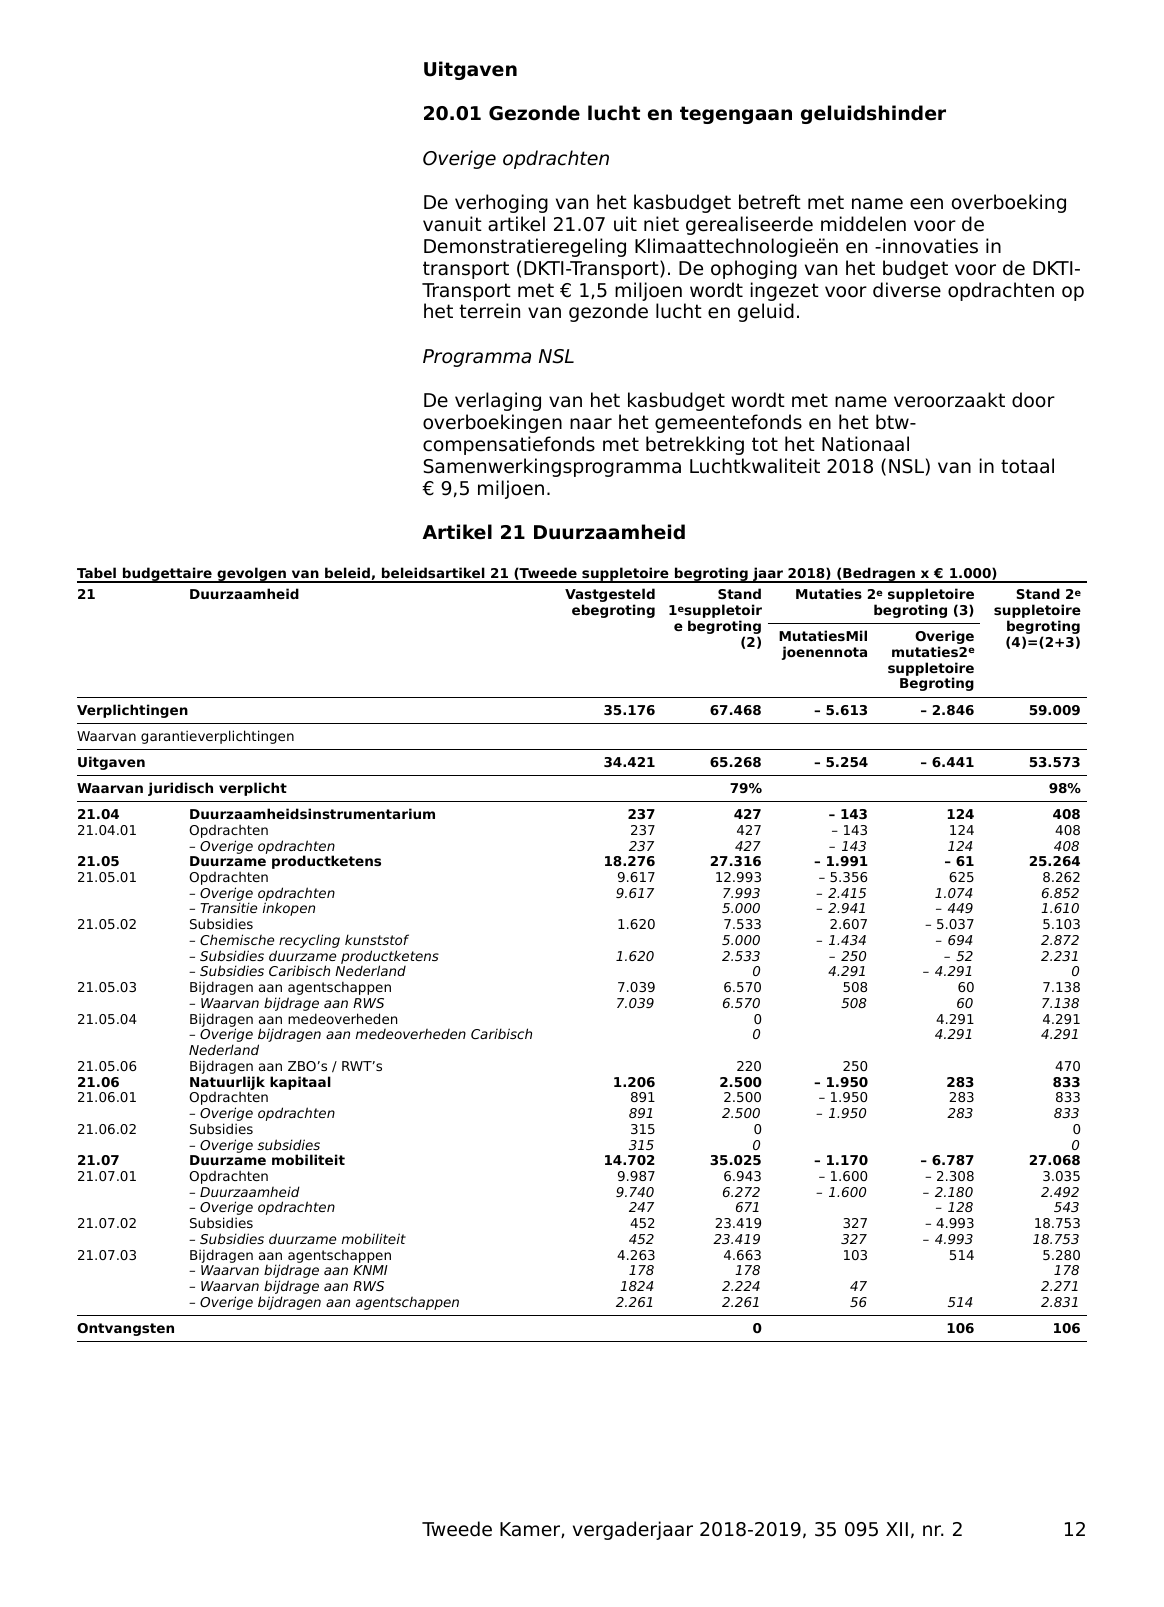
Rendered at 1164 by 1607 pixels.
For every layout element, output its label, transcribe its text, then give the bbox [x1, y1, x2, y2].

table_cell 21 [77, 583, 183, 623]
table_cell [768, 1137, 874, 1153]
table_cell 5.103 [980, 917, 1087, 933]
table_cell – 250 [768, 949, 874, 964]
table_cell 7.533 [661, 917, 768, 933]
table_cell 427 [661, 802, 768, 823]
table_cell – 143 [768, 839, 874, 854]
table_cell 5.280 [980, 1248, 1087, 1263]
table_cell 65.268 [661, 750, 768, 775]
table_cell Bijdragen aan ZBO’s / RWT’s [183, 1059, 555, 1074]
table_cell – 6.441 [874, 750, 980, 775]
table_cell 408 [980, 839, 1087, 854]
table_cell Natuurlijk kapitaal [183, 1074, 555, 1090]
table_cell – 4.291 [874, 964, 980, 980]
table_cell [77, 949, 183, 964]
table_cell 34.421 [555, 750, 661, 775]
table_cell [77, 1027, 183, 1059]
table_cell – Overige opdrachten [183, 839, 555, 854]
table_cell 2.533 [661, 949, 768, 964]
table_cell 23.419 [661, 1216, 768, 1232]
table_cell Bijdragen aan agentschappen [183, 980, 555, 996]
table_cell MutatiesMiljoenennota [768, 624, 874, 697]
table_cell 0 [980, 1137, 1087, 1153]
table_cell 470 [980, 1059, 1087, 1074]
table_cell 508 [768, 980, 874, 996]
table_cell – 52 [874, 949, 980, 964]
table_cell [555, 964, 661, 980]
table_cell 0 [661, 1027, 768, 1059]
table_cell Duurzame mobiliteit [183, 1153, 555, 1169]
table_cell [768, 1122, 874, 1137]
table_cell Ontvangsten [77, 1316, 555, 1341]
table_cell [77, 1232, 183, 1247]
table_cell 1.206 [555, 1074, 661, 1090]
table_cell 60 [874, 996, 980, 1011]
table_cell 18.753 [980, 1232, 1087, 1247]
table_cell 103 [768, 1248, 874, 1263]
table_cell 59.009 [980, 698, 1087, 723]
table_cell – 61 [874, 854, 980, 870]
table_cell Verplichtingen [77, 698, 555, 723]
table_cell [77, 1295, 183, 1315]
table_cell Waarvan garantieverplichtingen [77, 724, 555, 749]
table_cell [768, 776, 874, 801]
table_cell 106 [874, 1316, 980, 1341]
table_cell – Transitie inkopen [183, 901, 555, 917]
table_cell – 1.950 [768, 1074, 874, 1090]
table_cell 2.500 [661, 1106, 768, 1122]
table_cell – 2.308 [874, 1169, 980, 1184]
table_cell 0 [980, 964, 1087, 980]
table_cell – Subsidies duurzame mobiliteit [183, 1232, 555, 1247]
table_cell 283 [874, 1106, 980, 1122]
table_cell [980, 724, 1087, 749]
table_cell 21.04 [77, 802, 183, 823]
table_cell 237 [555, 839, 661, 854]
table_cell – 4.993 [874, 1216, 980, 1232]
table_cell – 6.787 [874, 1153, 980, 1169]
table_cell Subsidies [183, 1122, 555, 1137]
table_cell – 2.941 [768, 901, 874, 917]
table_cell [77, 1279, 183, 1294]
table_cell 1.074 [874, 886, 980, 901]
table_cell 53.573 [980, 750, 1087, 775]
table_cell [77, 886, 183, 901]
table_cell [874, 776, 980, 801]
table_cell Opdrachten [183, 1169, 555, 1184]
table_cell [874, 724, 980, 749]
table_cell – 5.356 [768, 870, 874, 886]
table_cell Stand 1esuppletoire begroting (2) [661, 583, 768, 697]
table_cell – 5.613 [768, 698, 874, 723]
table_cell 427 [661, 839, 768, 854]
table_cell [555, 1011, 661, 1027]
table_cell 3.035 [980, 1169, 1087, 1184]
table_cell Bijdragen aan agentschappen [183, 1248, 555, 1263]
table_cell 21.05.03 [77, 980, 183, 996]
table_cell [874, 1137, 980, 1153]
table_cell Duurzaamheidsinstrumentarium [183, 802, 555, 823]
table_cell Opdrachten [183, 823, 555, 838]
table_cell 2.261 [661, 1295, 768, 1315]
table_cell Opdrachten [183, 1090, 555, 1106]
table_cell 35.176 [555, 698, 661, 723]
table_cell 891 [555, 1106, 661, 1122]
table_cell 27.068 [980, 1153, 1087, 1169]
table_cell 891 [555, 1090, 661, 1106]
table_cell – 5.254 [768, 750, 874, 775]
table_cell – 1.600 [768, 1185, 874, 1200]
table_cell [555, 1027, 661, 1059]
table_cell [77, 1185, 183, 1200]
table_cell 408 [980, 823, 1087, 838]
table_cell 56 [768, 1295, 874, 1315]
table_cell 7.039 [555, 996, 661, 1011]
table_cell Subsidies [183, 917, 555, 933]
table_cell [77, 964, 183, 980]
table_cell 2.492 [980, 1185, 1087, 1200]
table_cell 7.993 [661, 886, 768, 901]
table_cell 543 [980, 1200, 1087, 1216]
table_cell 508 [768, 996, 874, 1011]
table_cell 124 [874, 839, 980, 854]
table_cell – 2.180 [874, 1185, 980, 1200]
table_cell – Subsidies Caribisch Nederland [183, 964, 555, 980]
table_cell 427 [661, 823, 768, 838]
table_cell Vastgesteldebegroting [555, 583, 661, 697]
table_cell [555, 1059, 661, 1074]
table_cell – 1.950 [768, 1106, 874, 1122]
table_cell 2.500 [661, 1090, 768, 1106]
table_cell – Overige subsidies [183, 1137, 555, 1153]
table_cell 106 [980, 1316, 1087, 1341]
table_cell [555, 901, 661, 917]
table_cell – 694 [874, 933, 980, 948]
table_cell 1.620 [555, 917, 661, 933]
table_cell – Overige opdrachten [183, 886, 555, 901]
table_cell 247 [555, 1200, 661, 1216]
table_cell [77, 1106, 183, 1122]
table_cell 21.05.01 [77, 870, 183, 886]
table_cell 35.025 [661, 1153, 768, 1169]
table_cell [77, 839, 183, 854]
table_cell [555, 1316, 661, 1341]
table_cell 283 [874, 1074, 980, 1090]
table_cell 625 [874, 870, 980, 886]
table_cell 9.740 [555, 1185, 661, 1200]
table_cell 327 [768, 1232, 874, 1247]
table_cell 2.261 [555, 1295, 661, 1315]
table_cell Duurzaamheid [183, 583, 555, 623]
table_cell 2.224 [661, 1279, 768, 1294]
table_cell – Waarvan bijdrage aan RWS [183, 1279, 555, 1294]
table_cell – Overige bijdragen aan medeoverheden Caribisch Nederland [183, 1027, 555, 1059]
table_cell – 128 [874, 1200, 980, 1216]
table_cell 0 [661, 1122, 768, 1137]
table_cell 7.039 [555, 980, 661, 996]
table_cell [874, 1279, 980, 1294]
table_cell Uitgaven [77, 750, 555, 775]
table_cell 237 [555, 802, 661, 823]
table_cell [768, 1316, 874, 1341]
table_cell [874, 1122, 980, 1137]
table_cell 0 [661, 1316, 768, 1341]
table_cell 4.291 [980, 1027, 1087, 1059]
table_cell 60 [874, 980, 980, 996]
table_cell 0 [980, 1122, 1087, 1137]
table_cell 9.617 [555, 886, 661, 901]
table_cell 514 [874, 1248, 980, 1263]
table_cell 671 [661, 1200, 768, 1216]
table_cell 833 [980, 1074, 1087, 1090]
table_cell – Overige opdrachten [183, 1200, 555, 1216]
table_cell 178 [661, 1263, 768, 1279]
table_cell [77, 623, 183, 697]
table_cell – 449 [874, 901, 980, 917]
table_cell 124 [874, 802, 980, 823]
table_cell 8.262 [980, 870, 1087, 886]
table_cell 6.570 [661, 980, 768, 996]
table_cell – 1.434 [768, 933, 874, 948]
table_cell 21.07 [77, 1153, 183, 1169]
table_cell – 1.170 [768, 1153, 874, 1169]
table_cell 250 [768, 1059, 874, 1074]
table_cell [77, 933, 183, 948]
table_cell 21.04.01 [77, 823, 183, 838]
table_cell 18.276 [555, 854, 661, 870]
table_cell 25.264 [980, 854, 1087, 870]
table_cell – Waarvan bijdrage aan KNMI [183, 1263, 555, 1279]
table_cell 6.943 [661, 1169, 768, 1184]
table_cell [768, 1011, 874, 1027]
table_cell 452 [555, 1232, 661, 1247]
table_cell 21.07.02 [77, 1216, 183, 1232]
table_cell Subsidies [183, 1216, 555, 1232]
table_cell 4.291 [980, 1011, 1087, 1027]
table_cell – Overige bijdragen aan agentschappen [183, 1295, 555, 1315]
table_cell 67.468 [661, 698, 768, 723]
table_cell [661, 724, 768, 749]
table_cell – 143 [768, 823, 874, 838]
table_cell Waarvan juridisch verplicht [77, 776, 555, 801]
table_cell – 1.950 [768, 1090, 874, 1106]
table_cell 6.852 [980, 886, 1087, 901]
table_cell [874, 1059, 980, 1074]
table_cell [768, 724, 874, 749]
table_cell 2.500 [661, 1074, 768, 1090]
table_cell 18.753 [980, 1216, 1087, 1232]
table_cell – 2.415 [768, 886, 874, 901]
table_cell 2.831 [980, 1295, 1087, 1315]
table_cell [768, 1263, 874, 1279]
table_cell 98% [980, 776, 1087, 801]
table_cell 21.06.01 [77, 1090, 183, 1106]
table_header Tabel budgettaire gevolgen van beleid, beleidsartikel 21 (Tweede suppletoire begroting jaar 2018) (Bedragen x € 1.000) [77, 566, 1087, 581]
subtitle Artikel 21 Duurzaamheid [422, 522, 1087, 544]
table_cell 47 [768, 1279, 874, 1294]
table_cell 2.872 [980, 933, 1087, 948]
table_cell 283 [874, 1090, 980, 1106]
table_cell 21.05.06 [77, 1059, 183, 1074]
table_cell 6.272 [661, 1185, 768, 1200]
table_cell 21.05.04 [77, 1011, 183, 1027]
table_cell 237 [555, 823, 661, 838]
table_cell 1.610 [980, 901, 1087, 917]
table_cell 14.702 [555, 1153, 661, 1169]
table_cell 21.07.01 [77, 1169, 183, 1184]
table_cell [77, 996, 183, 1011]
table_cell 21.05.02 [77, 917, 183, 933]
table_cell 21.06 [77, 1074, 183, 1090]
table_cell 1824 [555, 1279, 661, 1294]
table_cell Bijdragen aan medeoverheden [183, 1011, 555, 1027]
table_cell 21.05 [77, 854, 183, 870]
table_cell 6.570 [661, 996, 768, 1011]
table_cell 178 [555, 1263, 661, 1279]
table_cell 2.271 [980, 1279, 1087, 1294]
subtitle 20.01 Gezonde lucht en tegengaan geluidshinder [422, 103, 1087, 125]
table_cell 2.607 [768, 917, 874, 933]
table_cell – 2.846 [874, 698, 980, 723]
table_cell [874, 1263, 980, 1279]
table_cell 9.987 [555, 1169, 661, 1184]
table_cell Mutaties 2e suppletoire begroting (3) [768, 583, 980, 623]
table_cell 27.316 [661, 854, 768, 870]
table_cell [555, 724, 661, 749]
table_cell 220 [661, 1059, 768, 1074]
table_cell – 1.991 [768, 854, 874, 870]
table_cell 315 [555, 1137, 661, 1153]
table_cell Stand 2e suppletoire begroting (4)=(2+3) [980, 583, 1087, 697]
table_cell [77, 901, 183, 917]
subtitle Programma NSL [422, 346, 1087, 368]
table_cell – 5.037 [874, 917, 980, 933]
table_cell 124 [874, 823, 980, 838]
table_cell 178 [980, 1263, 1087, 1279]
table_cell [77, 1137, 183, 1153]
table_cell – Overige opdrachten [183, 1106, 555, 1122]
table_cell – 1.600 [768, 1169, 874, 1184]
table_cell [768, 1200, 874, 1216]
table_cell 5.000 [661, 933, 768, 948]
table_cell Duurzame productketens [183, 854, 555, 870]
table_cell [183, 623, 555, 697]
table_cell 408 [980, 802, 1087, 823]
table_cell 21.07.03 [77, 1248, 183, 1263]
table_cell 79% [661, 776, 768, 801]
table_cell 514 [874, 1295, 980, 1315]
table_cell – 143 [768, 802, 874, 823]
table_cell 7.138 [980, 980, 1087, 996]
subtitle Overige opdrachten [422, 147, 1087, 169]
table_cell 452 [555, 1216, 661, 1232]
table_cell [77, 1263, 183, 1279]
table_cell 4.263 [555, 1248, 661, 1263]
table_cell Opdrachten [183, 870, 555, 886]
table_cell 833 [980, 1106, 1087, 1122]
table_cell [555, 776, 661, 801]
table_cell 21.06.02 [77, 1122, 183, 1137]
table_cell 0 [661, 1011, 768, 1027]
table_cell 0 [661, 964, 768, 980]
table_cell – 4.993 [874, 1232, 980, 1247]
table_cell 9.617 [555, 870, 661, 886]
table_cell 4.663 [661, 1248, 768, 1263]
table_cell – Duurzaamheid [183, 1185, 555, 1200]
table_cell [555, 933, 661, 948]
table_cell 0 [661, 1137, 768, 1153]
table_cell 327 [768, 1216, 874, 1232]
table_cell – Chemische recycling kunststof [183, 933, 555, 948]
table_cell – Waarvan bijdrage aan RWS [183, 996, 555, 1011]
table_cell 4.291 [874, 1027, 980, 1059]
text De verlaging van het kasbudget wordt met name veroorzaakt door overboekingen naar het gemeentefonds en het btw-compensatiefonds met betrekking tot het Nationaal Samenwerkingsprogramma Luchtkwaliteit 2018 (NSL) van in totaal € 9,5 miljoen. [422, 390, 1087, 500]
table_cell 12.993 [661, 870, 768, 886]
table_cell Overige mutaties2e suppletoire Begroting [874, 624, 980, 697]
table_cell – Subsidies duurzame productketens [183, 949, 555, 964]
table_cell [768, 1027, 874, 1059]
table_cell [77, 1200, 183, 1216]
table_cell 1.620 [555, 949, 661, 964]
table_cell 315 [555, 1122, 661, 1137]
table_cell 5.000 [661, 901, 768, 917]
subtitle Uitgaven [422, 59, 1087, 81]
table_cell 23.419 [661, 1232, 768, 1247]
table_cell 2.231 [980, 949, 1087, 964]
table_cell 4.291 [874, 1011, 980, 1027]
table_cell 7.138 [980, 996, 1087, 1011]
text De verhoging van het kasbudget betreft met name een overboeking vanuit artikel 21.07 uit niet gerealiseerde middelen voor de Demonstratieregeling Klimaattechnologieën en -innovaties in transport (DKTI-Transport). De ophoging van het budget voor de DKTI-Transport met € 1,5 miljoen wordt ingezet voor diverse opdrachten op het terrein van gezonde lucht en geluid. [422, 192, 1087, 323]
table_cell 833 [980, 1090, 1087, 1106]
table_cell 4.291 [768, 964, 874, 980]
